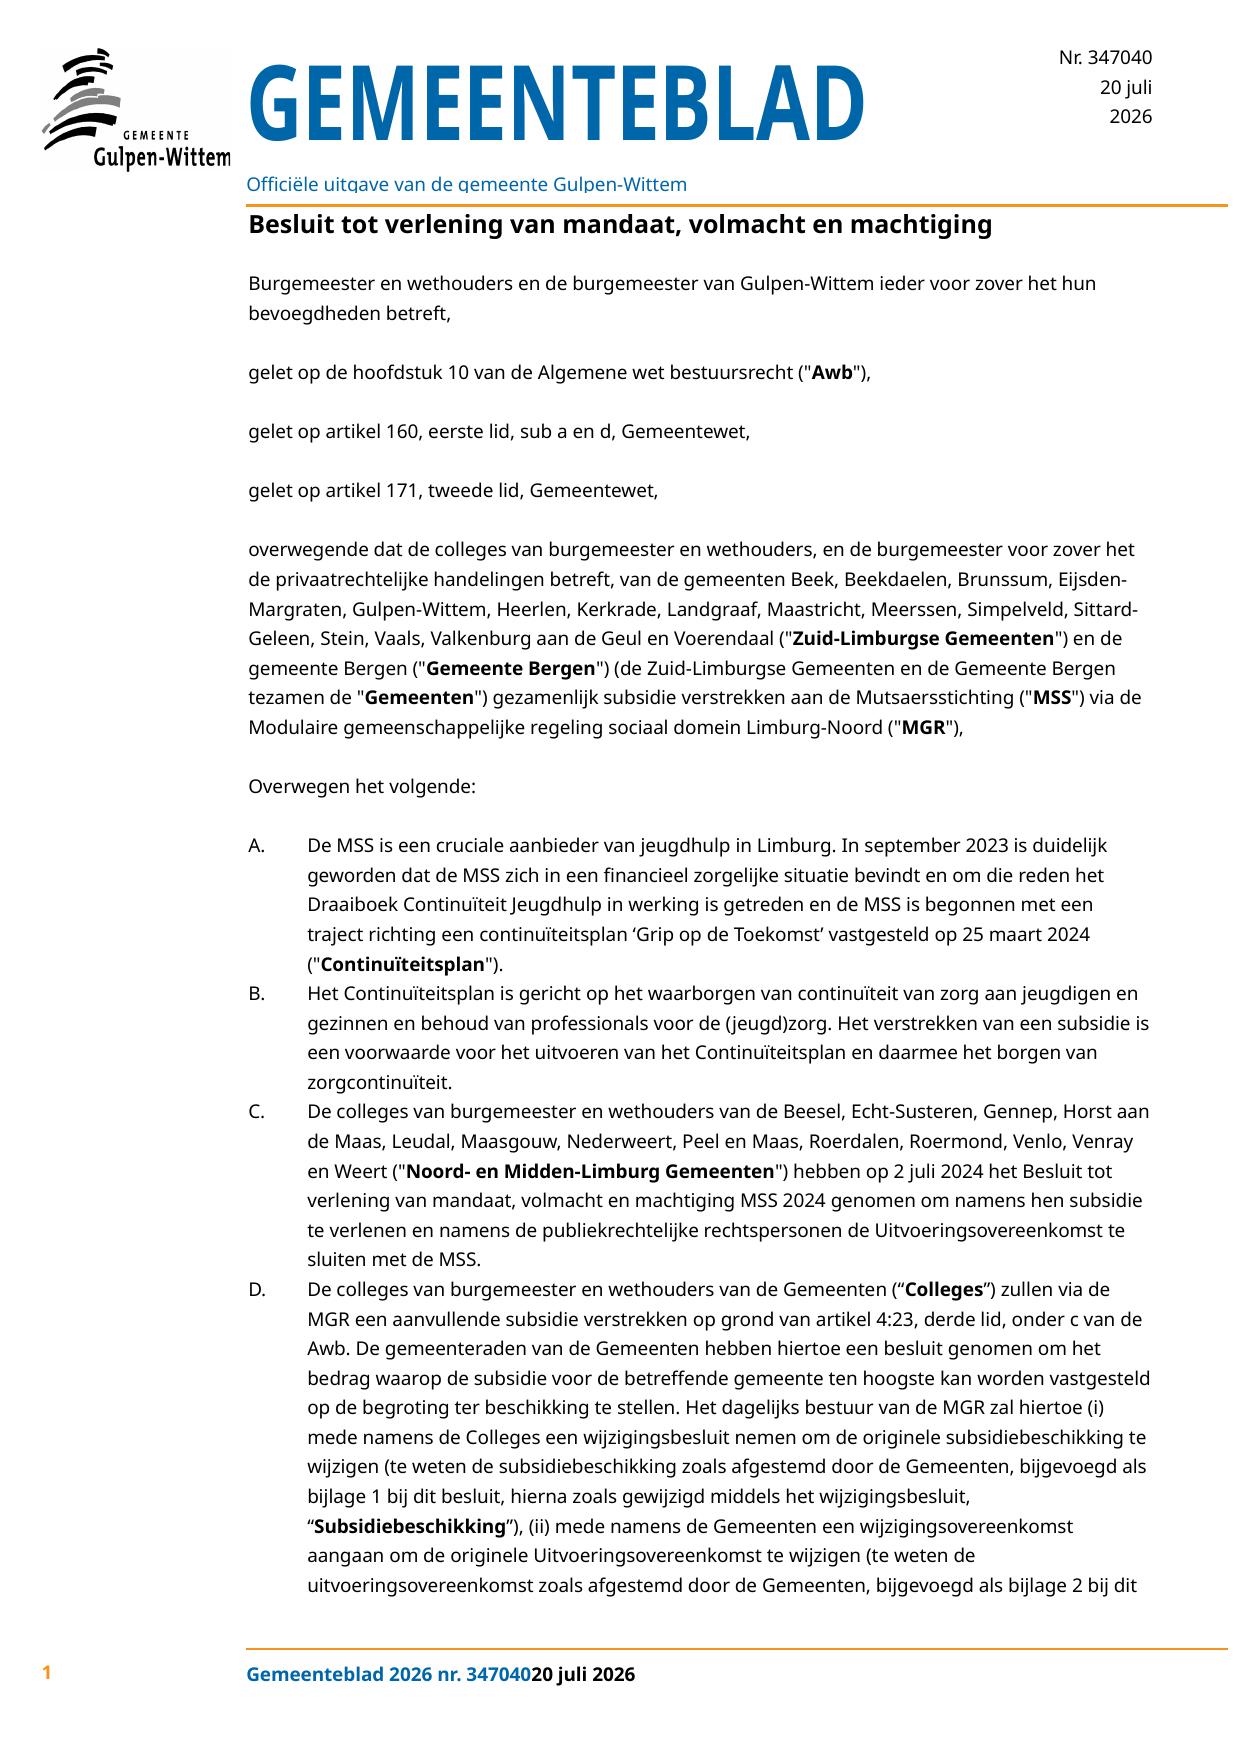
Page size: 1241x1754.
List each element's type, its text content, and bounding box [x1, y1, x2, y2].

text gelet op artikel 160, eerste lid, sub a en d, Gemeentewet, [248, 418, 1152, 444]
list De colleges van burgemeester en wethouders van de Gemeenten (“Colleges”) zullen via de MGR een aanvullende subsidie verstrekken op grond van artikel 4:23, derde lid, onder c van de Awb. De gemeenteraden van de Gemeenten hebben hiertoe een besluit genomen om het bedrag waarop de subsidie voor de betreffende gemeente ten hoogste kan worden vastgesteld op de begroting ter beschikking te stellen. Het dagelijks bestuur van de MGR zal hiertoe (i) mede namens de Colleges een wijzigingsbesluit nemen om de originele subsidiebeschikking te wijzigen (te weten de subsidiebeschikking zoals afgestemd door de Gemeenten, bijgevoegd als bijlage 1 bij dit besluit, hierna zoals gewijzigd middels het wijzigingsbesluit, “Subsidiebeschikking”), (ii) mede namens de Gemeenten een wijzigingsovereenkomst aangaan om de originele Uitvoeringsovereenkomst te wijzigen (te weten de uitvoeringsovereenkomst zoals afgestemd door de Gemeenten, bijgevoegd als bijlage 2 bij dit [248, 1276, 1152, 1598]
text gelet op artikel 171, tweede lid, Gemeentewet, [248, 477, 1152, 503]
picture [41, 47, 231, 172]
text Besluit tot verlening van mandaat, volmacht en machtiging [248, 207, 1152, 241]
text overwegende dat de colleges van burgemeester en wethouders, en de burgemeester voor zover het de privaatrechtelijke handelingen betreft, van de gemeenten Beek, Beekdaelen, Brunssum, Eijsden-Margraten, Gulpen-Wittem, Heerlen, Kerkrade, Landgraaf, Maastricht, Meerssen, Simpelveld, Sittard-Geleen, Stein, Vaals, Valkenburg aan de Geul en Voerendaal ("Zuid-Limburgse Gemeenten") en de gemeente Bergen ("Gemeente Bergen") (de Zuid-Limburgse Gemeenten en de Gemeente Bergen tezamen de "Gemeenten") gezamenlijk subsidie verstrekken aan de Mutsaersstichting ("MSS") via de Modulaire gemeenschappelijke regeling sociaal domein Limburg-Noord ("MGR"), [248, 537, 1152, 740]
text Burgemeester en wethouders en de burgemeester van Gulpen-Wittem ieder voor zover het hun bevoegdheden betreft, [248, 270, 1152, 326]
list Het Continuïteitsplan is gericht op het waarborgen van continuïteit van zorg aan jeugdigen en gezinnen en behoud van professionals voor de (jeugd)zorg. Het verstrekken van een subsidie is een voorwaarde voor het uitvoeren van het Continuïteitsplan en daarmee het borgen van zorgcontinuïteit. [248, 980, 1152, 1095]
text Overwegen het volgende: [248, 773, 1152, 799]
list De MSS is een cruciale aanbieder van jeugdhulp in Limburg. In september 2023 is duidelijk geworden dat de MSS zich in een financieel zorgelijke situatie bevindt en om die reden het Draaiboek Continuïteit Jeugdhulp in werking is getreden en de MSS is begonnen met een traject richting een continuïteitsplan ‘Grip op de Toekomst’ vastgesteld op 25 maart 2024 ("Continuïteitsplan"). [248, 832, 1152, 976]
text gelet op de hoofdstuk 10 van de Algemene wet bestuursrecht ("Awb"), [248, 359, 1152, 385]
list De colleges van burgemeester en wethouders van de Beesel, Echt-Susteren, Gennep, Horst aan de Maas, Leudal, Maasgouw, Nederweert, Peel en Maas, Roerdalen, Roermond, Venlo, Venray en Weert ("Noord- en Midden-Limburg Gemeenten") hebben op 2 juli 2024 het Besluit tot verlening van mandaat, volmacht en machtiging MSS 2024 genomen om namens hen subsidie te verlenen en namens de publiekrechtelijke rechtspersonen de Uitvoeringsovereenkomst te sluiten met de MSS. [248, 1099, 1152, 1272]
